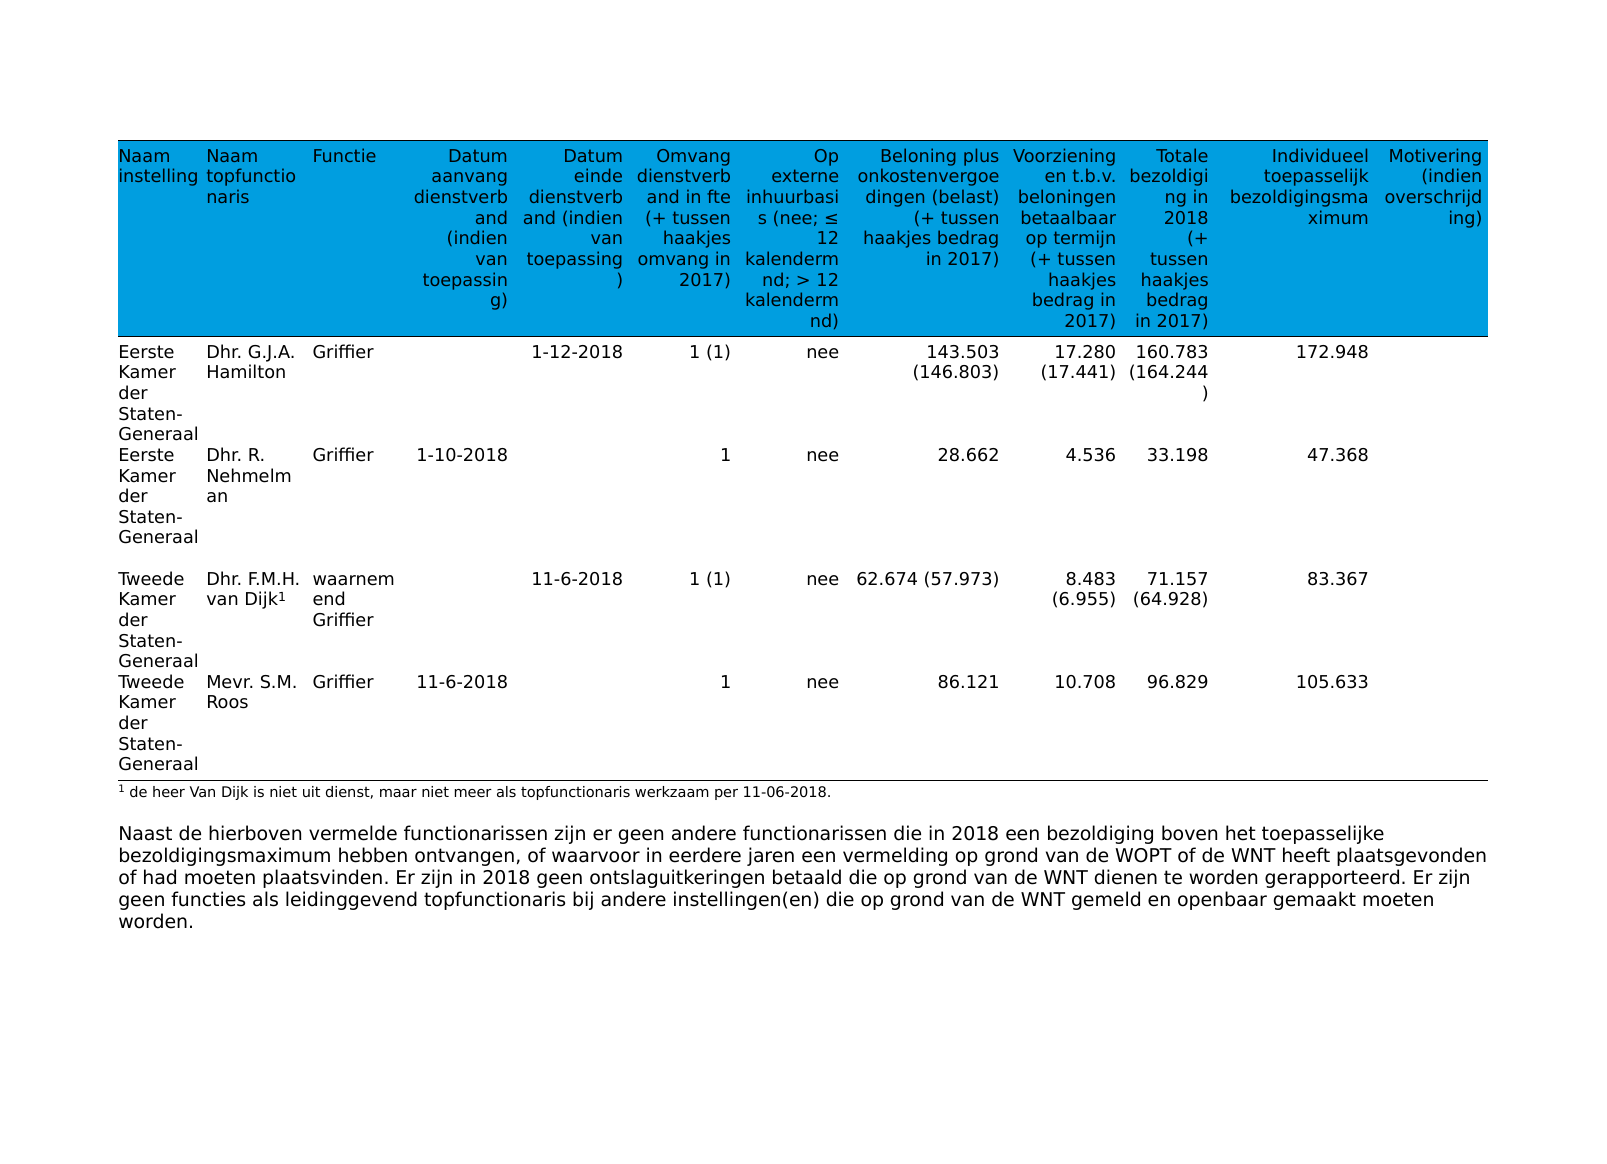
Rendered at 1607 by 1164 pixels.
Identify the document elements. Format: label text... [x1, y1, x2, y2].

table_cell Dhr. G.J.A. Hamilton [200, 337, 306, 445]
table_header Naam topfunctionaris [200, 141, 306, 336]
table_cell [845, 548, 1005, 569]
table_cell nee [737, 337, 845, 445]
table_header Datum aanvang dienstverband (indien van toepassing) [408, 141, 514, 336]
table_cell 160.783 (164.244) [1122, 337, 1214, 445]
table_cell Griffier [306, 445, 407, 548]
table_cell [1122, 548, 1214, 569]
table_cell Tweede Kamer der Staten-Generaal [118, 672, 200, 779]
table_cell Mevr. S.M. Roos [200, 672, 306, 779]
table_header Naam instelling [118, 141, 200, 336]
table_cell 62.674 (57.973) [845, 569, 1005, 672]
table_cell Eerste Kamer der Staten-Generaal [118, 445, 200, 548]
table_cell [118, 548, 200, 569]
table_cell [1375, 548, 1488, 569]
table_cell [629, 548, 737, 569]
table_cell 10.708 [1005, 672, 1122, 779]
table_header Totale bezoldiging in 2018 (+ tussen haakjes bedrag in 2017) [1122, 141, 1214, 336]
table_cell [408, 548, 514, 569]
table_cell nee [737, 569, 845, 672]
table_header Individueel toepasselijk bezoldigingsmaximum [1214, 141, 1375, 336]
table_cell 11-6-2018 [514, 569, 629, 672]
table_cell 1 de heer Van Dijk is niet uit dienst, maar niet meer als topfunctionaris werkzaam per 11-06-2018. [118, 781, 1488, 800]
table_cell 11-6-2018 [408, 672, 514, 779]
table_cell 83.367 [1214, 569, 1375, 672]
table_cell 1 [629, 672, 737, 779]
text Naast de hierboven vermelde functionarissen zijn er geen andere functionarissen die in 2018 een bezoldiging boven het toepasselijke bezoldigingsmaximum hebben ontvangen, of waarvoor in eerdere jaren een vermelding op grond van de WOPT of de WNT heeft plaatsgevonden of had moeten plaatsvinden. Er zijn in 2018 geen ontslaguitkeringen betaald die op grond van de WNT dienen te worden gerapporteerd. Er zijn geen functies als leidinggevend topfunctionaris bij andere instellingen(en) die op grond van de WNT gemeld en openbaar gemaakt moeten worden. [118, 823, 1488, 932]
table_cell Griffier [306, 337, 407, 445]
table_header Op externe inhuurbasis (nee; ≤ 12 kalendermnd; > 12 kalendermnd) [737, 141, 845, 336]
table_cell 105.633 [1214, 672, 1375, 779]
table_header Beloning plus onkostenvergoedingen (belast) (+ tussen haakjes bedrag in 2017) [845, 141, 1005, 336]
table_header Datum einde dienstverband (indien van toepassing) [514, 141, 629, 336]
table_cell [408, 569, 514, 672]
table_cell 96.829 [1122, 672, 1214, 779]
table_cell 71.157 (64.928) [1122, 569, 1214, 672]
table_header Functie [306, 141, 407, 336]
table_cell [514, 548, 629, 569]
table_cell nee [737, 445, 845, 548]
table_cell Dhr. F.M.H. van Dijk1 [200, 569, 306, 672]
table_cell 1-12-2018 [514, 337, 629, 445]
table_cell Griffier [306, 672, 407, 779]
table_cell 8.483 (6.955) [1005, 569, 1122, 672]
table_header Motivering (indien overschrijding) [1375, 141, 1488, 336]
table_cell 47.368 [1214, 445, 1375, 548]
table_cell [1375, 445, 1488, 548]
table_cell [1375, 337, 1488, 445]
table_cell [514, 445, 629, 548]
table_cell 28.662 [845, 445, 1005, 548]
table_cell [1375, 672, 1488, 779]
table_cell [408, 337, 514, 445]
table_cell [1375, 569, 1488, 672]
table_cell [306, 548, 407, 569]
table_cell [514, 672, 629, 779]
table_cell Eerste Kamer der Staten-Generaal [118, 337, 200, 445]
table_cell 1-10-2018 [408, 445, 514, 548]
table_cell 1 (1) [629, 569, 737, 672]
table_cell [1005, 548, 1122, 569]
table_cell 86.121 [845, 672, 1005, 779]
table_cell [1214, 548, 1375, 569]
table_header Voorzieningen t.b.v. beloningen betaalbaar op termijn (+ tussen haakjes bedrag in 2017) [1005, 141, 1122, 336]
table_cell 143.503 (146.803) [845, 337, 1005, 445]
table_cell 33.198 [1122, 445, 1214, 548]
table_cell [737, 548, 845, 569]
table_cell 172.948 [1214, 337, 1375, 445]
table_cell 17.280 (17.441) [1005, 337, 1122, 445]
table_cell Dhr. R. Nehmelman [200, 445, 306, 548]
table_cell 1 (1) [629, 337, 737, 445]
table_cell nee [737, 672, 845, 779]
table_cell 1 [629, 445, 737, 548]
table_cell [200, 548, 306, 569]
table_cell waarnemend Griffier [306, 569, 407, 672]
table_cell 4.536 [1005, 445, 1122, 548]
table_cell Tweede Kamer der Staten-Generaal [118, 569, 200, 672]
table_header Omvang dienstverband in fte (+ tussen haakjes omvang in 2017) [629, 141, 737, 336]
